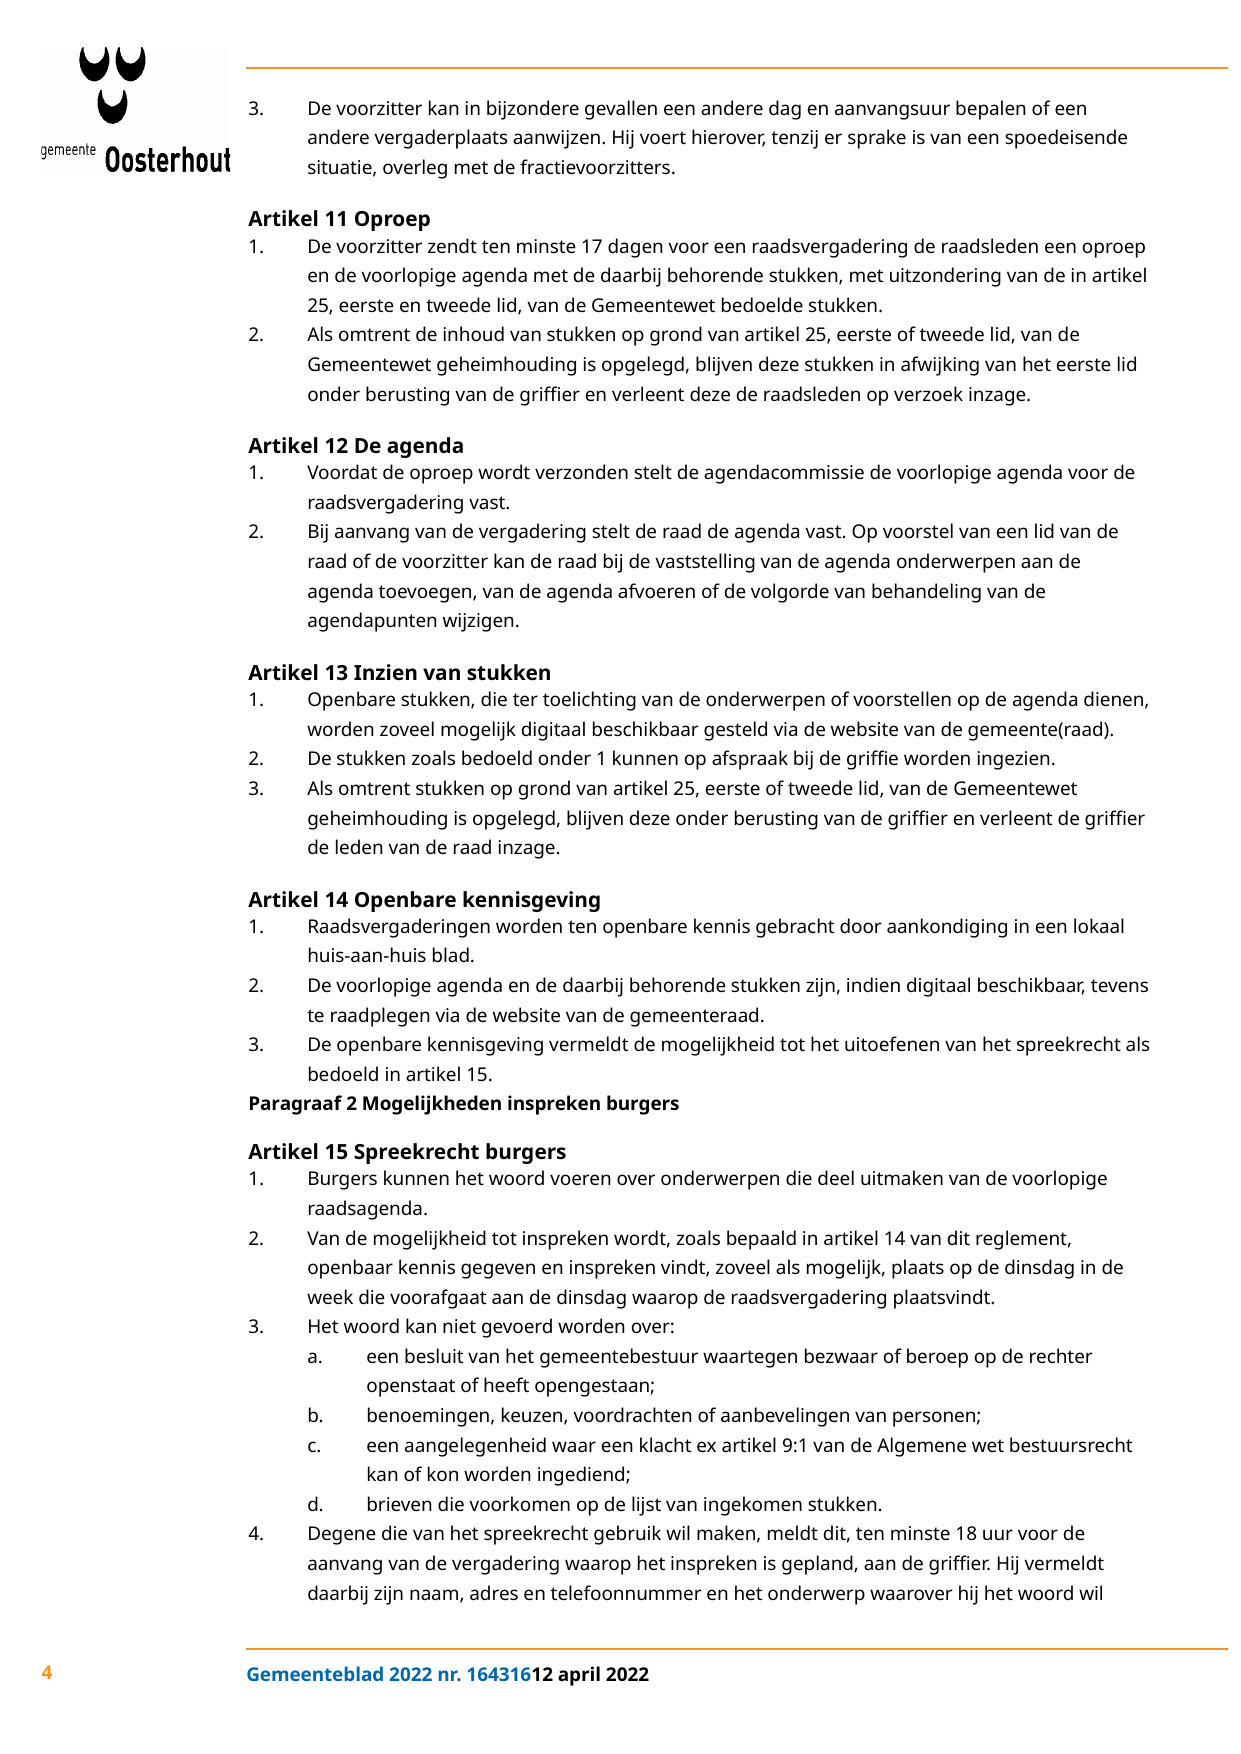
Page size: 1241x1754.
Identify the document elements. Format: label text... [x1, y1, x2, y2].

list Van de mogelijkheid tot inspreken wordt, zoals bepaald in artikel 14 van dit reglement, openbaar kennis gegeven en inspreken vindt, zoveel als mogelijk, plaats op de dinsdag in de week die voorafgaat aan de dinsdag waarop de raadsvergadering plaatsvindt. [248, 1225, 1152, 1310]
picture [41, 47, 231, 172]
list Bij aanvang van de vergadering stelt de raad de agenda vast. Op voorstel van een lid van de raad of de voorzitter kan de raad bij de vaststelling van de agenda onderwerpen aan de agenda toevoegen, van de agenda afvoeren of de volgorde van behandeling van de agendapunten wijzigen. [248, 519, 1152, 633]
list benoemingen, keuzen, voordrachten of aanbevelingen van personen; [307, 1402, 1152, 1428]
list De voorzitter kan in bijzondere gevallen een andere dag en aanvangsuur bepalen of een andere vergaderplaats aanwijzen. Hij voert hierover, tenzij er sprake is van een spoedeisende situatie, overleg met de fractievoorzitters. [248, 95, 1152, 180]
text Artikel 13 Inzien van stukken [248, 658, 1152, 686]
text Artikel 12 De agenda [248, 431, 1152, 459]
text Artikel 11 Oproep [248, 204, 1152, 233]
list Degene die van het spreekrecht gebruik wil maken, meldt dit, ten minste 18 uur voor de aanvang van de vergadering waarop het inspreken is gepland, aan de griffier. Hij vermeldt daarbij zijn naam, adres en telefoonnummer en het onderwerp waarover hij het woord wil [248, 1521, 1152, 1606]
list een besluit van het gemeentebestuur waartegen bezwaar of beroep op de rechter openstaat of heeft opengestaan; [307, 1343, 1152, 1398]
list De stukken zoals bedoeld onder 1 kunnen op afspraak bij de griffie worden ingezien. [248, 746, 1152, 771]
text Artikel 15 Spreekrecht burgers [248, 1137, 1152, 1166]
list brieven die voorkomen op de lijst van ingekomen stukken. [307, 1491, 1152, 1517]
list Voordat de oproep wordt verzonden stelt de agendacommissie de voorlopige agenda voor de raadsvergadering vast. [248, 459, 1152, 515]
list Openbare stukken, die ter toelichting van de onderwerpen of voorstellen op de agenda dienen, worden zoveel mogelijk digitaal beschikbaar gesteld via de website van de gemeente(raad). [248, 686, 1152, 742]
list De openbare kennisgeving vermeldt de mogelijkheid tot het uitoefenen van het spreekrecht als bedoeld in artikel 15. [248, 1031, 1152, 1087]
list De voorzitter zendt ten minste 17 dagen voor een raadsvergadering de raadsleden een oproep en de voorlopige agenda met de daarbij behorende stukken, met uitzondering van de in artikel 25, eerste en tweede lid, van de Gemeentewet bedoelde stukken. [248, 233, 1152, 318]
list Als omtrent de inhoud van stukken op grond van artikel 25, eerste of tweede lid, van de Gemeentewet geheimhouding is opgelegd, blijven deze stukken in afwijking van het eerste lid onder berusting van de griffier en verleent deze de raadsleden op verzoek inzage. [248, 322, 1152, 406]
list Burgers kunnen het woord voeren over onderwerpen die deel uitmaken van de voorlopige raadsagenda. [248, 1166, 1152, 1221]
list Raadsvergaderingen worden ten openbare kennis gebracht door aankondiging in een lokaal huis-aan-huis blad. [248, 913, 1152, 968]
list Het woord kan niet gevoerd worden over: [248, 1313, 1152, 1339]
list Als omtrent stukken op grond van artikel 25, eerste of tweede lid, van de Gemeentewet geheimhouding is opgelegd, blijven deze onder berusting van de griffier en verleent de griffier de leden van de raad inzage. [248, 775, 1152, 860]
list De voorlopige agenda en de daarbij behorende stukken zijn, indien digitaal beschikbaar, tevens te raadplegen via de website van de gemeenteraad. [248, 972, 1152, 1028]
text Artikel 14 Openbare kennisgeving [248, 885, 1152, 913]
text Paragraaf 2 Mogelijkheden inspreken burgers [248, 1091, 1152, 1116]
list een aangelegenheid waar een klacht ex artikel 9:1 van de Algemene wet bestuursrecht kan of kon worden ingediend; [307, 1432, 1152, 1487]
